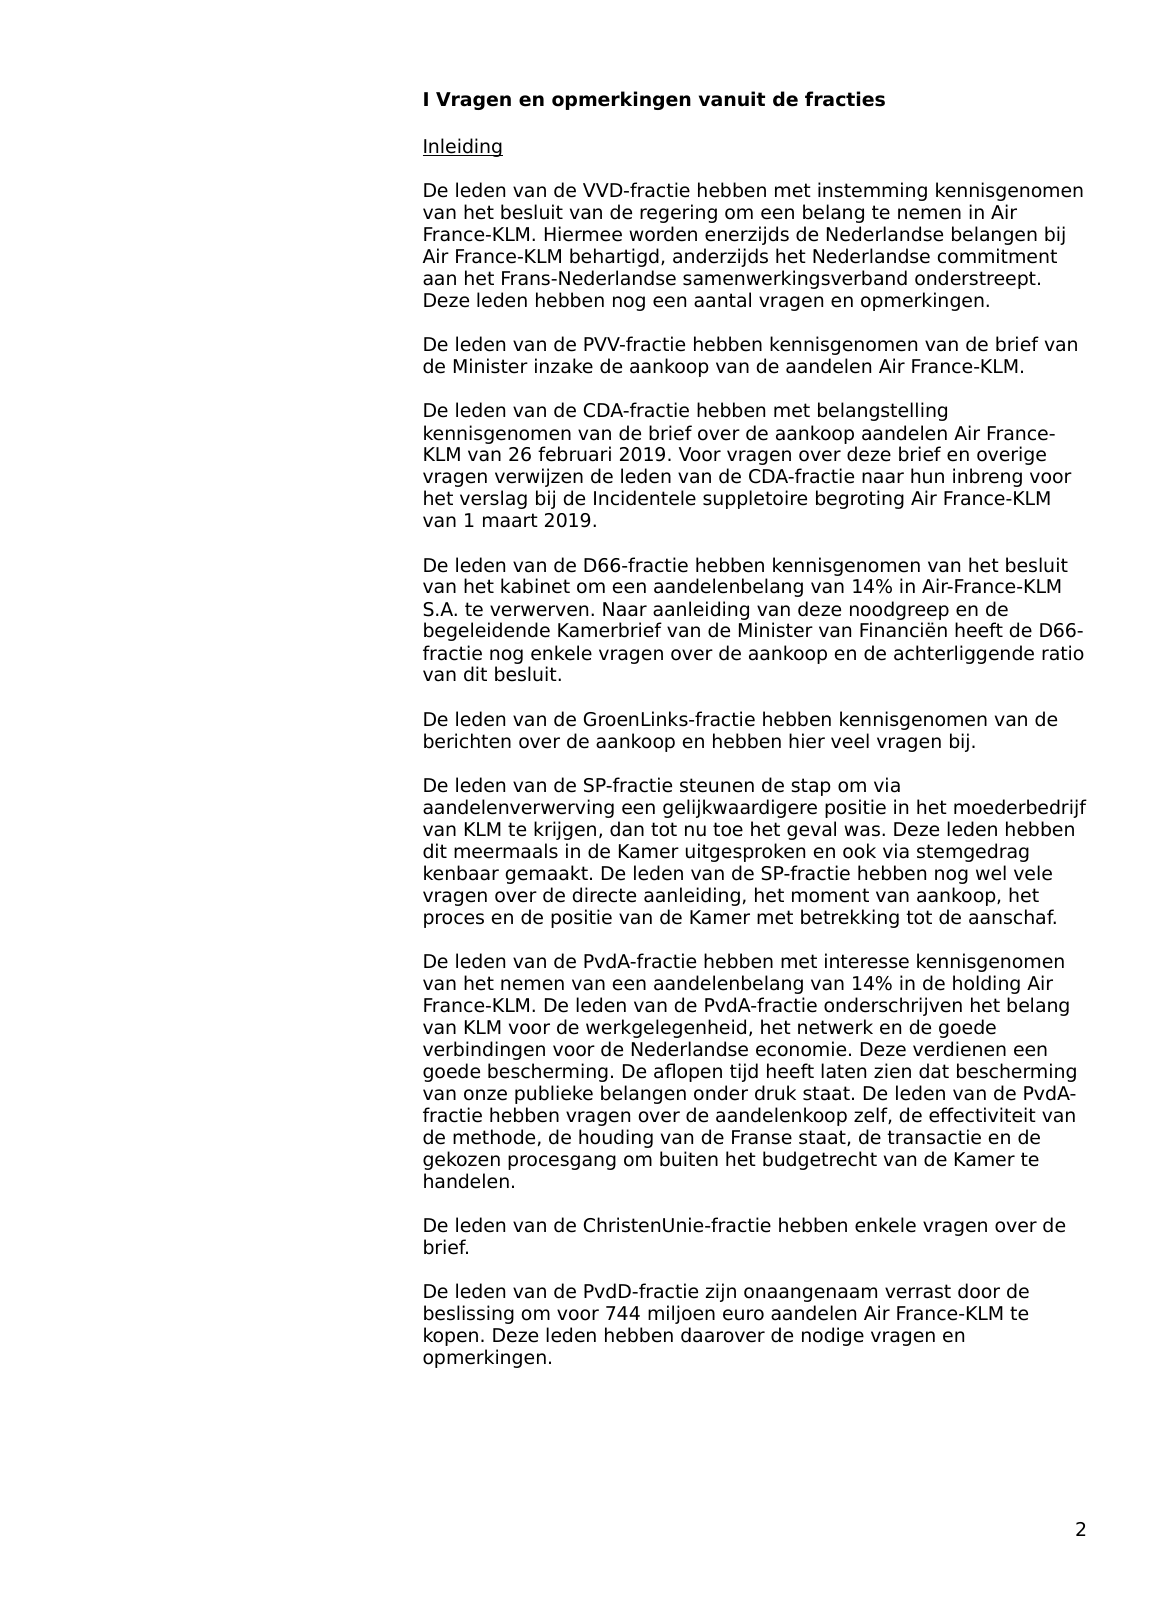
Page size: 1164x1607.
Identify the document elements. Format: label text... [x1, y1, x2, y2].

text De leden van de ChristenUnie-fractie hebben enkele vragen over de brief. [422, 1215, 1087, 1259]
text De leden van de PvdD-fractie zijn onaangenaam verrast door de beslissing om voor 744 miljoen euro aandelen Air France-KLM te kopen. Deze leden hebben daarover de nodige vragen en opmerkingen. [422, 1281, 1087, 1369]
subtitle Inleiding [422, 136, 1087, 158]
text De leden van de PvdA-fractie hebben met interesse kennisgenomen van het nemen van een aandelenbelang van 14% in de holding Air France-KLM. De leden van de PvdA-fractie onderschrijven het belang van KLM voor de werkgelegenheid, het netwerk en de goede verbindingen voor de Nederlandse economie. Deze verdienen een goede bescherming. De aflopen tijd heeft laten zien dat bescherming van onze publieke belangen onder druk staat. De leden van de PvdA-fractie hebben vragen over de aandelenkoop zelf, de effectiviteit van de methode, de houding van de Franse staat, de transactie en de gekozen procesgang om buiten het budgetrecht van de Kamer te handelen. [422, 951, 1087, 1192]
text De leden van de SP-fractie steunen de stap om via aandelenverwerving een gelijkwaardigere positie in het moederbedrijf van KLM te krijgen, dan tot nu toe het geval was. Deze leden hebben dit meermaals in de Kamer uitgesproken en ook via stemgedrag kenbaar gemaakt. De leden van de SP-fractie hebben nog wel vele vragen over de directe aanleiding, het moment van aankoop, het proces en de positie van de Kamer met betrekking tot de aanschaf. [422, 775, 1087, 928]
text De leden van de VVD-fractie hebben met instemming kennisgenomen van het besluit van de regering om een belang te nemen in Air France-KLM. Hiermee worden enerzijds de Nederlandse belangen bij Air France-KLM behartigd, anderzijds het Nederlandse commitment aan het Frans-Nederlandse samenwerkingsverband onderstreept. Deze leden hebben nog een aantal vragen en opmerkingen. [422, 180, 1087, 312]
text De leden van de CDA-fractie hebben met belangstelling kennisgenomen van de brief over de aankoop aandelen Air France-KLM van 26 februari 2019. Voor vragen over deze brief en overige vragen verwijzen de leden van de CDA-fractie naar hun inbreng voor het verslag bij de Incidentele suppletoire begroting Air France-KLM van 1 maart 2019. [422, 400, 1087, 532]
text De leden van de D66-fractie hebben kennisgenomen van het besluit van het kabinet om een aandelenbelang van 14% in Air-France-KLM S.A. te verwerven. Naar aanleiding van deze noodgreep en de begeleidende Kamerbrief van de Minister van Financiën heeft de D66-fractie nog enkele vragen over de aankoop en de achterliggende ratio van dit besluit. [422, 554, 1087, 686]
subtitle I Vragen en opmerkingen vanuit de fracties [422, 89, 1087, 111]
text De leden van de GroenLinks-fractie hebben kennisgenomen van de berichten over de aankoop en hebben hier veel vragen bij. [422, 708, 1087, 752]
text De leden van de PVV-fractie hebben kennisgenomen van de brief van de Minister inzake de aankoop van de aandelen Air France-KLM. [422, 334, 1087, 378]
